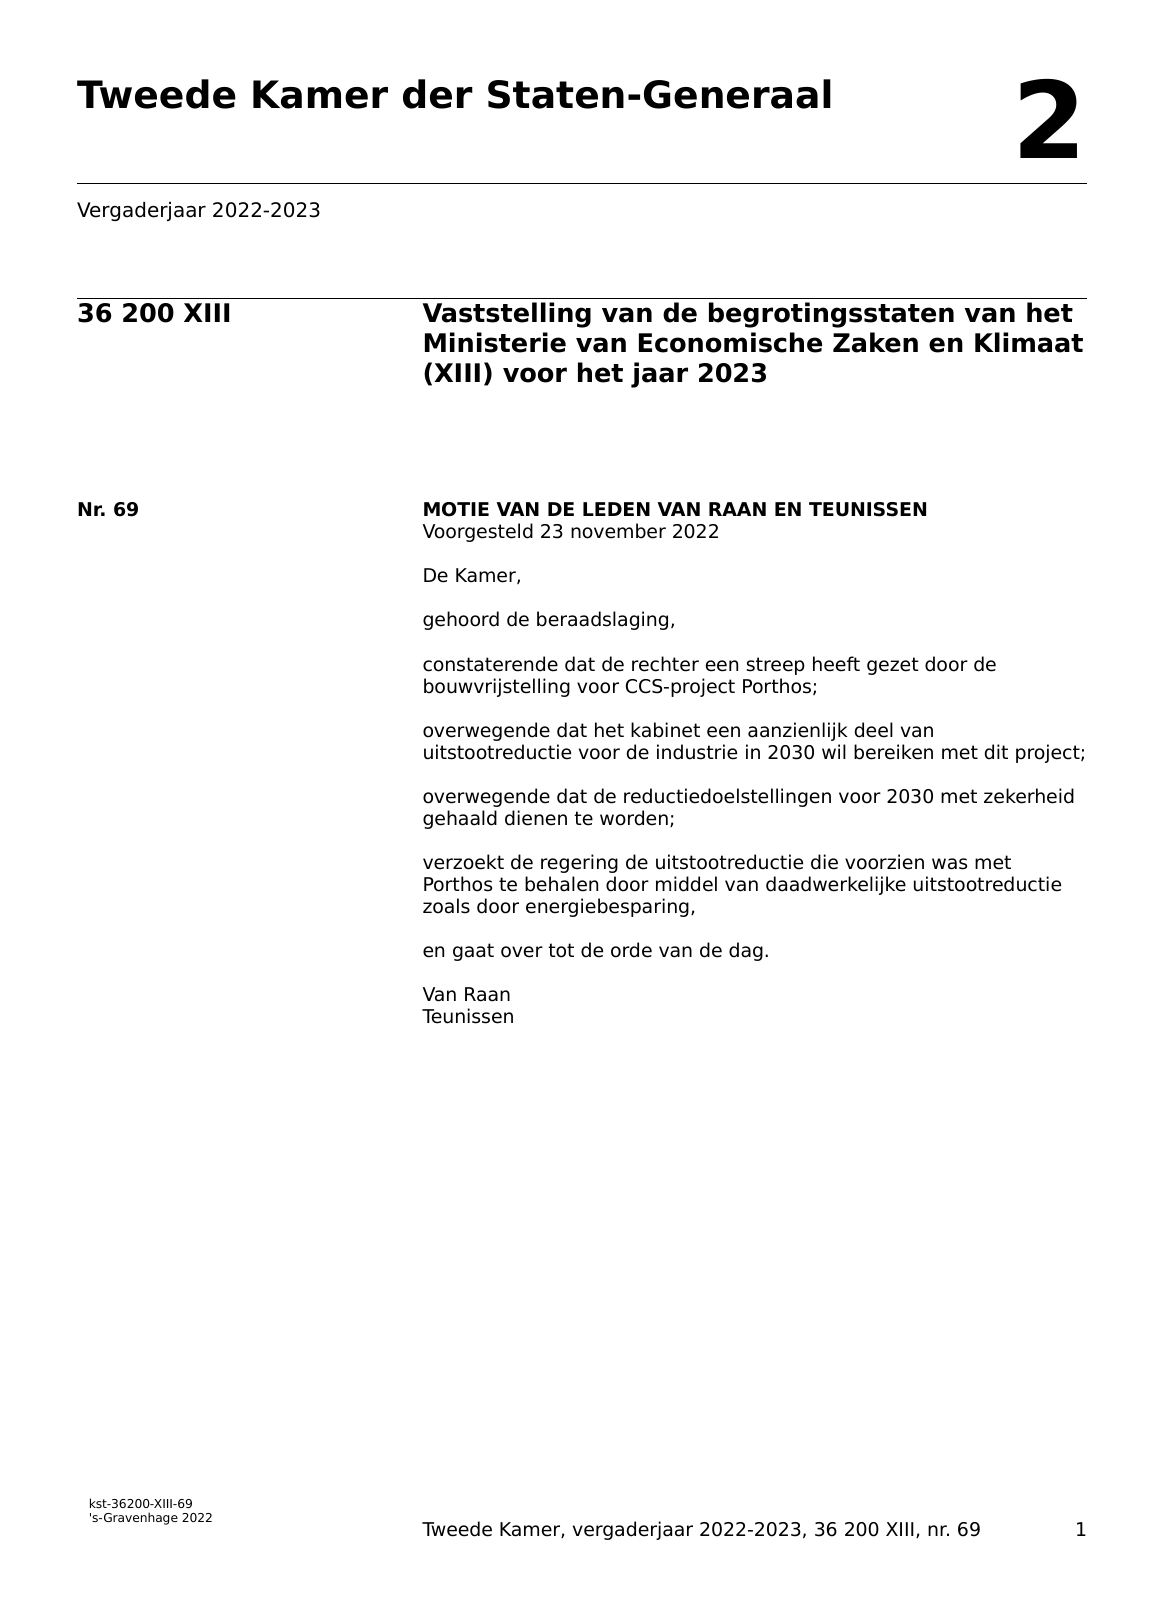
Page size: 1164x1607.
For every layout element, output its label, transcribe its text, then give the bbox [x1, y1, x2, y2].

text verzoekt de regering de uitstootreductie die voorzien was met Porthos te behalen door middel van daadwerkelijke uitstootreductie zoals door energiebesparing, [422, 852, 1087, 918]
text constaterende dat de rechter een streep heeft gezet door de bouwvrijstelling voor CCS-project Porthos; [422, 653, 1087, 697]
text Van Raan [422, 984, 1087, 1006]
text De Kamer, [422, 565, 1087, 587]
table_header 2 [886, 59, 1087, 183]
text Voorgesteld 23 november 2022 [422, 521, 1087, 543]
subtitle 36 200 XIII Vaststelling van de begrotingsstaten van het Ministerie van Economische Zaken en Klimaat (XIII) voor het jaar 2023 [77, 299, 1087, 388]
text gehoord de beraadslaging, [422, 609, 1087, 631]
table_header Tweede Kamer der Staten-Generaal [77, 59, 886, 183]
text kst-36200-XIII-69 [88, 1497, 323, 1511]
text Teunissen [422, 1006, 1087, 1028]
text 's-Gravenhage 2022 [88, 1511, 323, 1525]
text overwegende dat de reductiedoelstellingen voor 2030 met zekerheid gehaald dienen te worden; [422, 786, 1087, 830]
text overwegende dat het kabinet een aanzienlijk deel van uitstootreductie voor de industrie in 2030 wil bereiken met dit project; [422, 720, 1087, 764]
text en gaat over tot de orde van de dag. [422, 940, 1087, 962]
subtitle Nr. 69 MOTIE VAN DE LEDEN VAN RAAN EN TEUNISSEN [77, 499, 1087, 521]
table_cell Vergaderjaar 2022-2023 [77, 184, 1087, 298]
